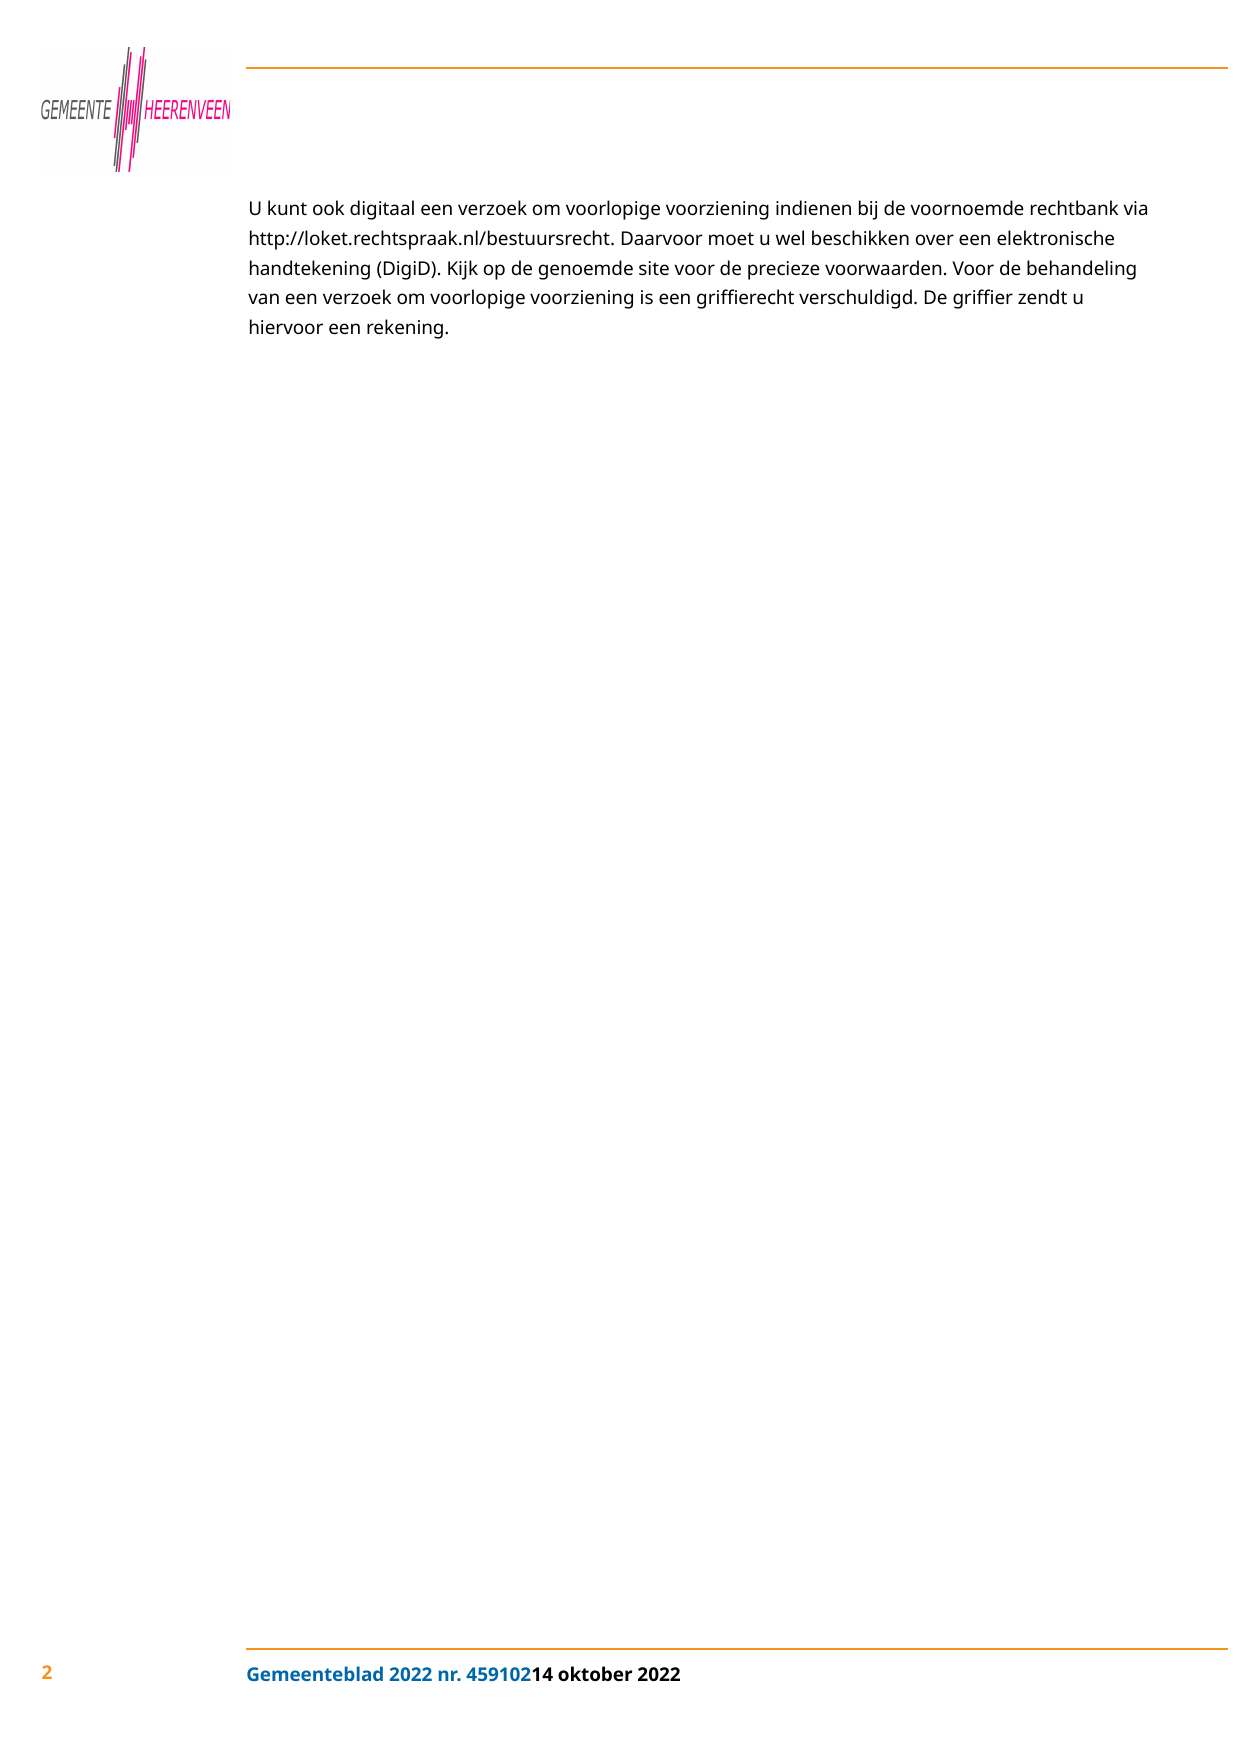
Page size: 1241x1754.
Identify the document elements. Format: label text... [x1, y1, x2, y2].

picture [41, 47, 231, 172]
text U kunt ook digitaal een verzoek om voorlopige voorziening indienen bij de voornoemde rechtbank via http://loket.rechtspraak.nl/bestuursrecht. Daarvoor moet u wel beschikken over een elektronische handtekening (DigiD). Kijk op de genoemde site voor de precieze voorwaarden. Voor de behandeling van een verzoek om voorlopige voorziening is een griffierecht verschuldigd. De griffier zendt u hiervoor een rekening. [248, 196, 1152, 340]
